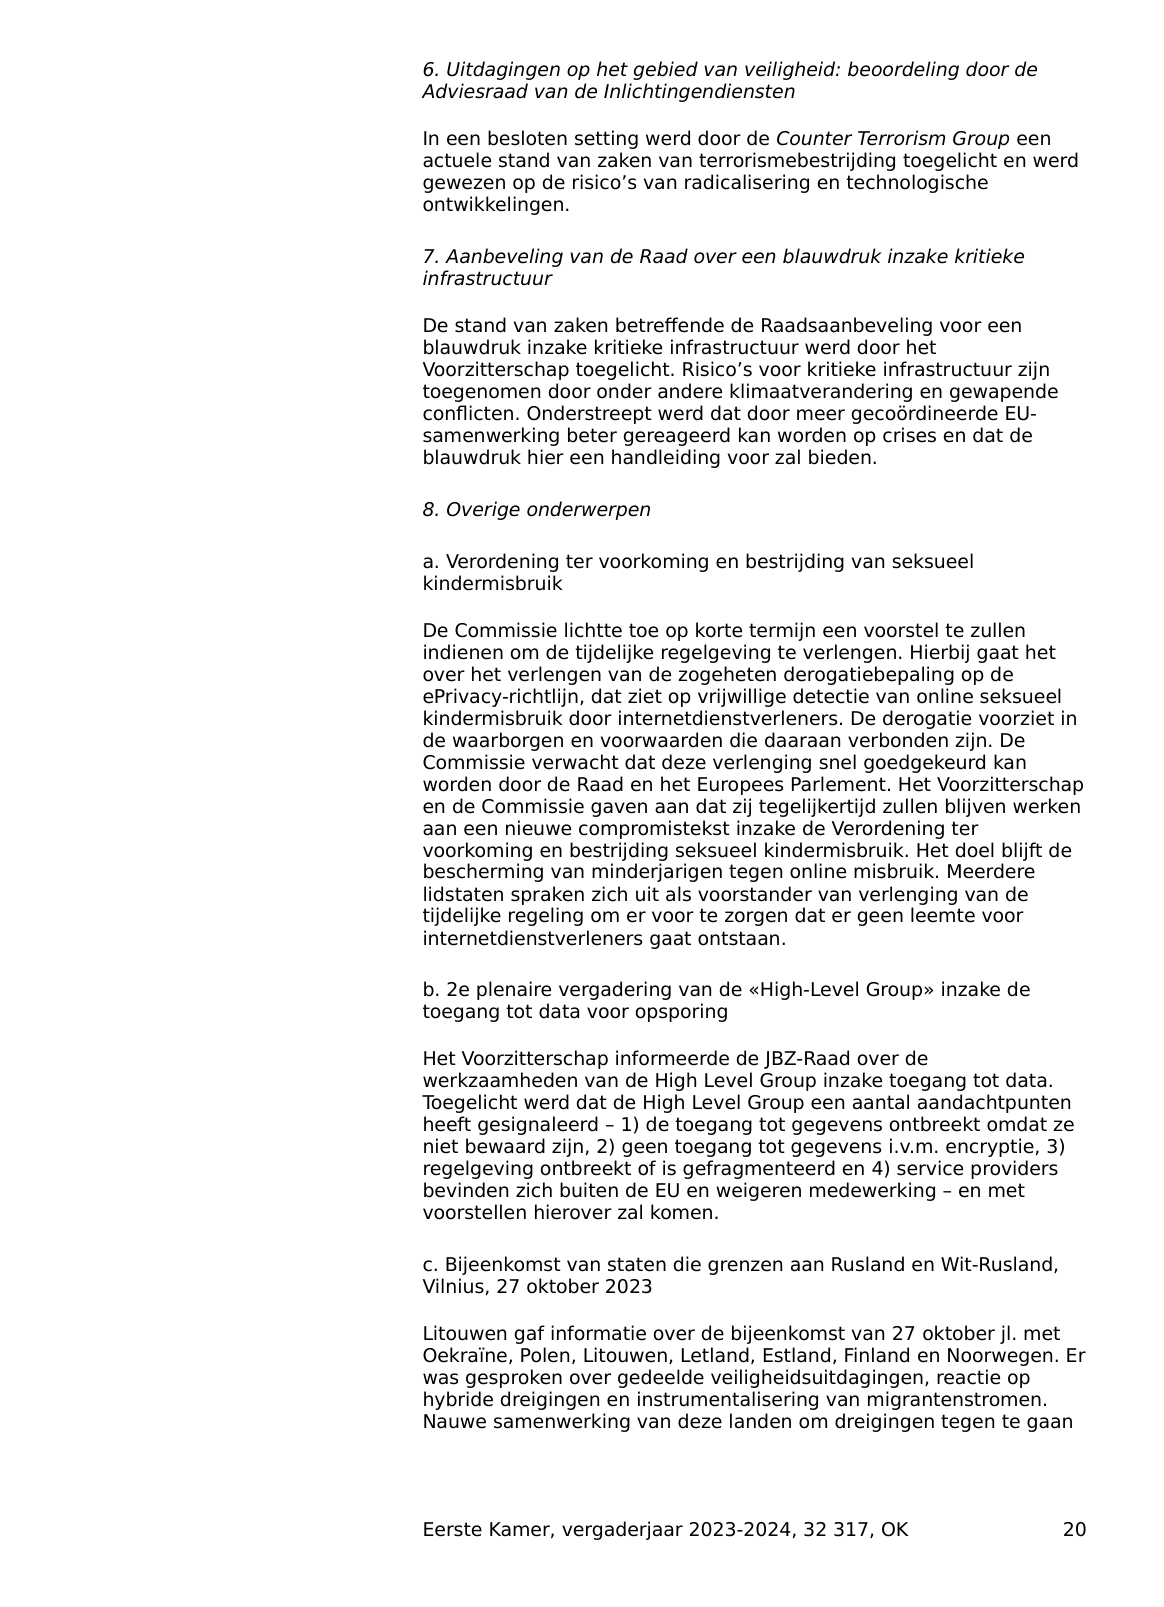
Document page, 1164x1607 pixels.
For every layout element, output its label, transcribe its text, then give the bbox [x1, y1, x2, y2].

text Het Voorzitterschap informeerde de JBZ-Raad over de werkzaamheden van de High Level Group inzake toegang tot data. Toegelicht werd dat de High Level Group een aantal aandachtpunten heeft gesignaleerd – 1) de toegang tot gegevens ontbreekt omdat ze niet bewaard zijn, 2) geen toegang tot gegevens i.v.m. encryptie, 3) regelgeving ontbreekt of is gefragmenteerd en 4) service providers bevinden zich buiten de EU en weigeren medewerking – en met voorstellen hierover zal komen. [422, 1048, 1087, 1224]
text In een besloten setting werd door de Counter Terrorism Group een actuele stand van zaken van terrorismebestrijding toegelicht en werd gewezen op de risico’s van radicalisering en technologische ontwikkelingen. [422, 128, 1087, 216]
subtitle 8. Overige onderwerpen [422, 499, 1087, 521]
subtitle b. 2e plenaire vergadering van de «High-Level Group» inzake de toegang tot data voor opsporing [422, 979, 1087, 1023]
text De Commissie lichtte toe op korte termijn een voorstel te zullen indienen om de tijdelijke regelgeving te verlengen. Hierbij gaat het over het verlengen van de zogeheten derogatiebepaling op de ePrivacy-richtlijn, dat ziet op vrijwillige detectie van online seksueel kindermisbruik door internetdienstverleners. De derogatie voorziet in de waarborgen en voorwaarden die daaraan verbonden zijn. De Commissie verwacht dat deze verlenging snel goedgekeurd kan worden door de Raad en het Europees Parlement. Het Voorzitterschap en de Commissie gaven aan dat zij tegelijkertijd zullen blijven werken aan een nieuwe compromistekst inzake de Verordening ter voorkoming en bestrijding seksueel kindermisbruik. Het doel blijft de bescherming van minderjarigen tegen online misbruik. Meerdere lidstaten spraken zich uit als voorstander van verlenging van de tijdelijke regeling om er voor te zorgen dat er geen leemte voor internetdienstverleners gaat ontstaan. [422, 620, 1087, 949]
subtitle 7. Aanbeveling van de Raad over een blauwdruk inzake kritieke infrastructuur [422, 246, 1087, 290]
text De stand van zaken betreffende de Raadsaanbeveling voor een blauwdruk inzake kritieke infrastructuur werd door het Voorzitterschap toegelicht. Risico’s voor kritieke infrastructuur zijn toegenomen door onder andere klimaatverandering en gewapende conflicten. Onderstreept werd dat door meer gecoördineerde EU-samenwerking beter gereageerd kan worden op crises en dat de blauwdruk hier een handleiding voor zal bieden. [422, 315, 1087, 469]
text Litouwen gaf informatie over de bijeenkomst van 27 oktober jl. met Oekraïne, Polen, Litouwen, Letland, Estland, Finland en Noorwegen. Er was gesproken over gedeelde veiligheidsuitdagingen, reactie op hybride dreigingen en instrumentalisering van migrantenstromen. Nauwe samenwerking van deze landen om dreigingen tegen te gaan [422, 1323, 1087, 1433]
subtitle c. Bijeenkomst van staten die grenzen aan Rusland en Wit-Rusland, Vilnius, 27 oktober 2023 [422, 1254, 1087, 1298]
subtitle 6. Uitdagingen op het gebied van veiligheid: beoordeling door de Adviesraad van de Inlichtingendiensten [422, 59, 1087, 103]
subtitle a. Verordening ter voorkoming en bestrijding van seksueel kindermisbruik [422, 551, 1087, 595]
